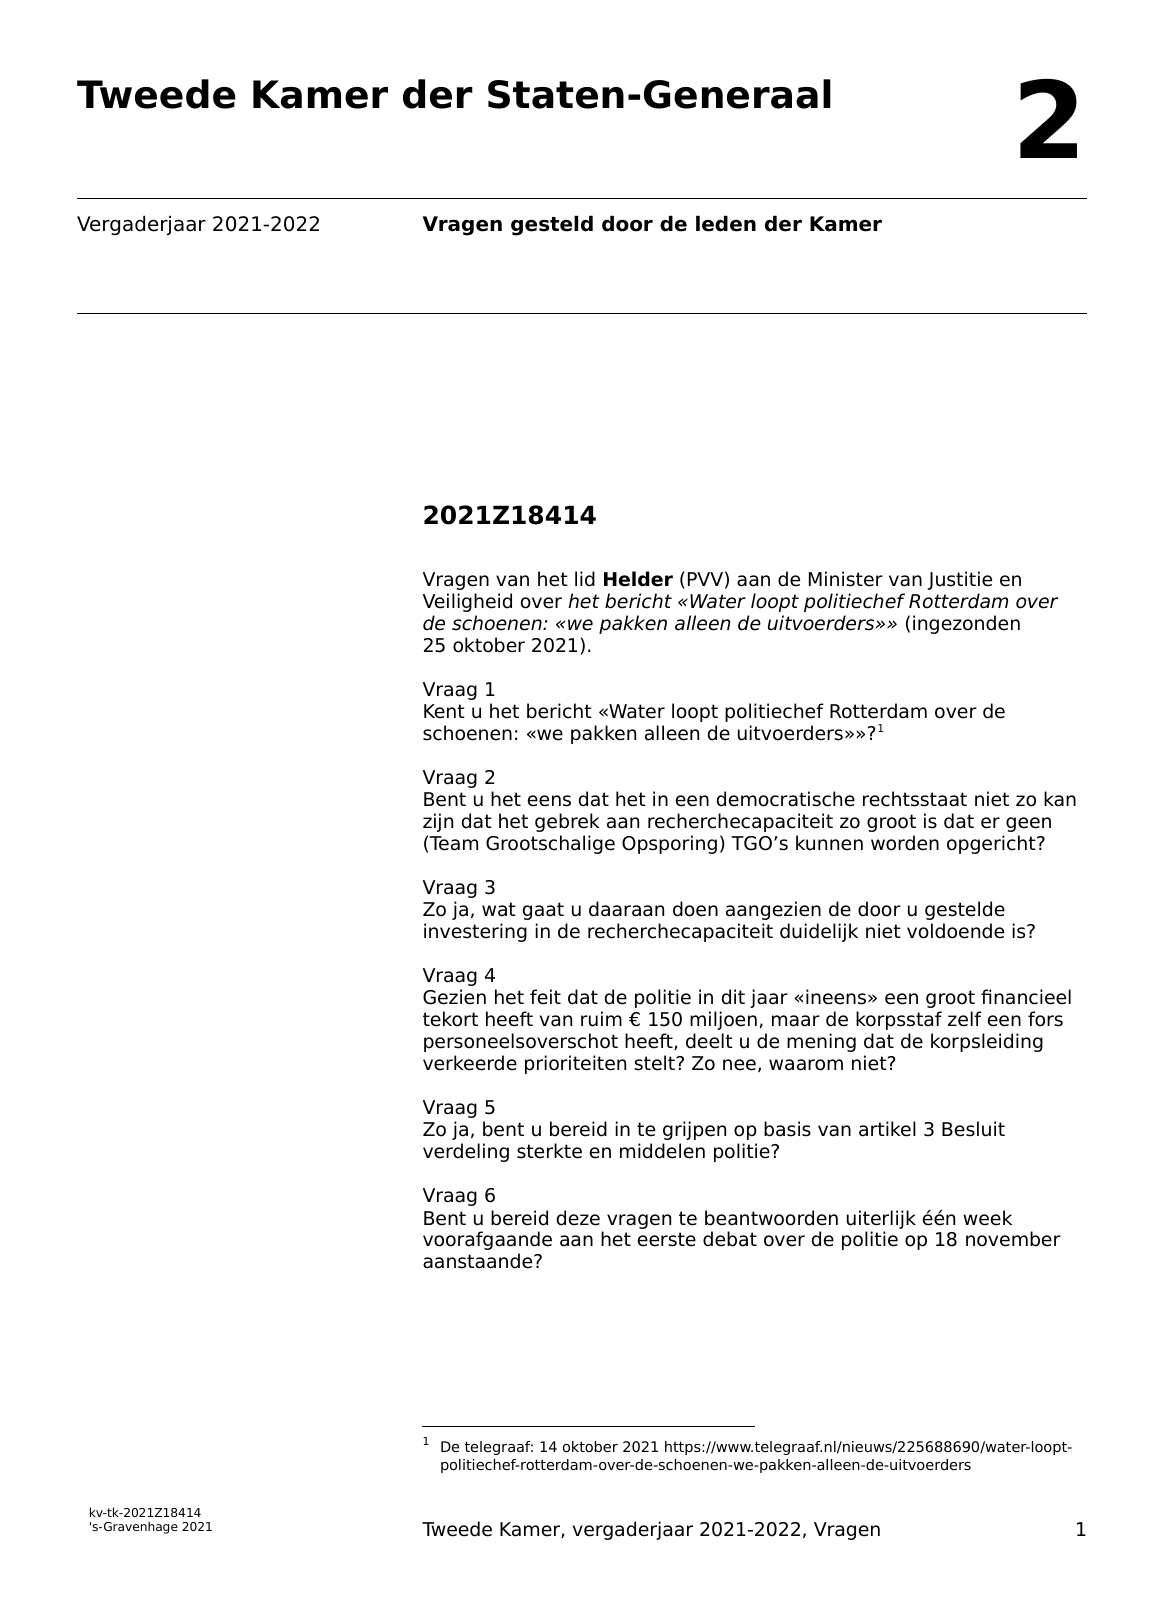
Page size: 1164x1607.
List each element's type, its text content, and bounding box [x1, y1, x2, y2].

text Vraag 1 [422, 679, 1087, 701]
text Gezien het feit dat de politie in dit jaar «ineens» een groot financieel tekort heeft van ruim € 150 miljoen, maar de korpsstaf zelf een fors personeelsoverschot heeft, deelt u de mening dat de korpsleiding verkeerde prioriteiten stelt? Zo nee, waarom niet? [422, 987, 1087, 1075]
text Vragen van het lid Helder (PVV) aan de Minister van Justitie en Veiligheid over het bericht «Water loopt politiechef Rotterdam over de schoenen: «we pakken alleen de uitvoerders»» (ingezonden 25 oktober 2021). [422, 569, 1087, 657]
text Vraag 2 [422, 767, 1087, 789]
text Bent u bereid deze vragen te beantwoorden uiterlijk één week voorafgaande aan het eerste debat over de politie op 18 november aanstaande? [422, 1207, 1087, 1273]
text Vraag 5 [422, 1097, 1087, 1119]
text De telegraaf: 14 oktober 2021 https://www.telegraaf.nl/nieuws/225688690/water-loopt-politiechef-rotterdam-over-de-schoenen-we-pakken-alleen-de-uitvoerders [422, 1435, 1087, 1474]
text Vraag 4 [422, 965, 1087, 987]
text Bent u het eens dat het in een democratische rechtsstaat niet zo kan zijn dat het gebrek aan recherchecapaciteit zo groot is dat er geen (Team Grootschalige Opsporing) TGO’s kunnen worden opgericht? [422, 789, 1087, 855]
table_cell Vergaderjaar 2021-2022 [77, 199, 422, 313]
table_cell Vragen gesteld door de leden der Kamer [422, 199, 1087, 313]
text kv-tk-2021Z18414 [88, 1506, 323, 1520]
table_header 2 [886, 59, 1087, 198]
table_header Tweede Kamer der Staten-Generaal [77, 59, 886, 198]
text Kent u het bericht «Water loopt politiechef Rotterdam over de schoenen: «we pakken alleen de uitvoerders»»? [422, 701, 1087, 745]
text Vraag 6 [422, 1185, 1087, 1207]
text Zo ja, wat gaat u daaraan doen aangezien de door u gestelde investering in de recherchecapaciteit duidelijk niet voldoende is? [422, 899, 1087, 943]
text Zo ja, bent u bereid in te grijpen op basis van artikel 3 Besluit verdeling sterkte en middelen politie? [422, 1119, 1087, 1163]
text Vraag 3 [422, 877, 1087, 899]
text 2021Z18414 [422, 501, 1087, 531]
text 's-Gravenhage 2021 [88, 1520, 323, 1534]
